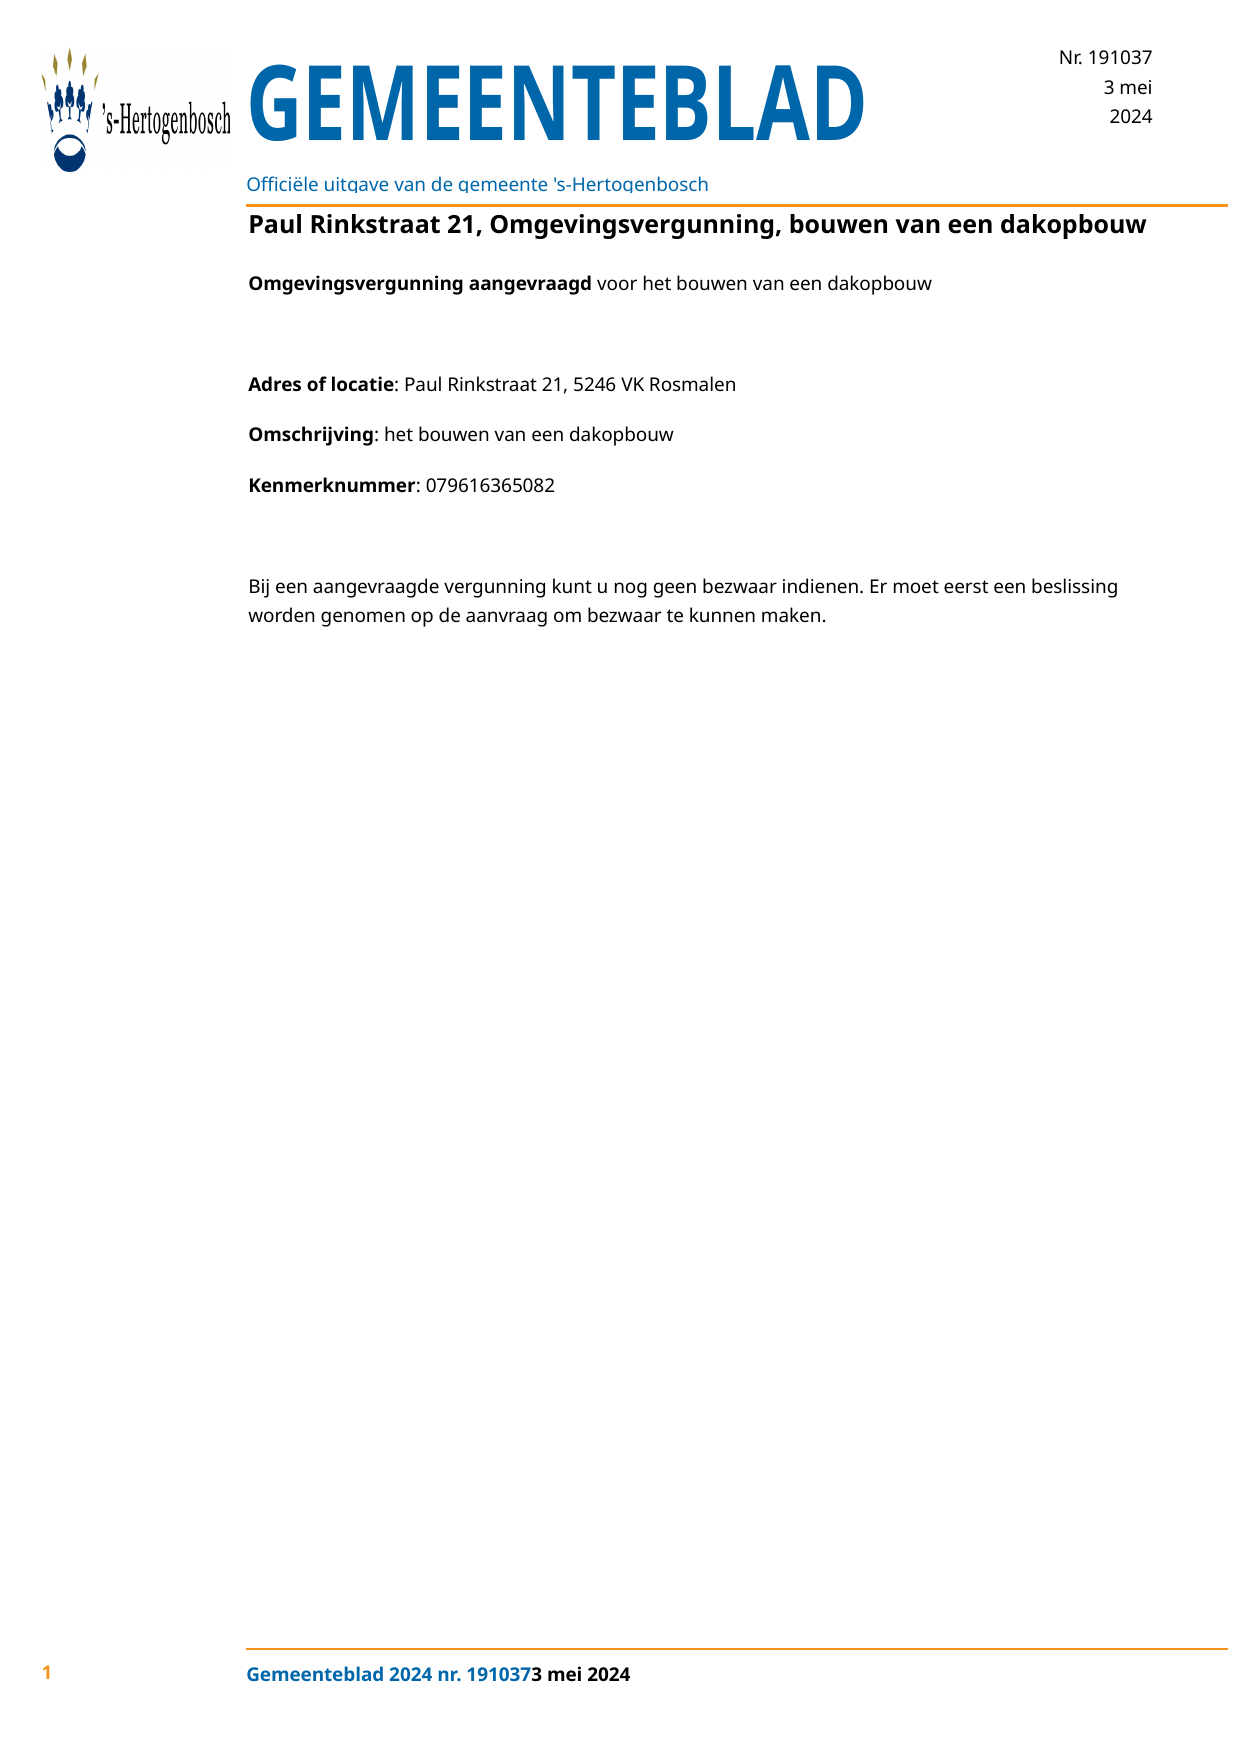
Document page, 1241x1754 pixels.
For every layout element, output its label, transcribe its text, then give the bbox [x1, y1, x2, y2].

text Omgevingsvergunning aangevraagd voor het bouwen van een dakopbouw [248, 270, 1152, 296]
picture [41, 47, 231, 172]
text Omschrijving: het bouwen van een dakopbouw [248, 422, 1152, 447]
text Paul Rinkstraat 21, Omgevingsvergunning, bouwen van een dakopbouw [248, 207, 1152, 241]
text Adres of locatie: Paul Rinkstraat 21, 5246 VK Rosmalen [248, 371, 1152, 397]
text Kenmerknummer: 079616365082 [248, 472, 1152, 498]
text Bij een aangevraagde vergunning kunt u nog geen bezwaar indienen. Er moet eerst een beslissing worden genomen op de aanvraag om bezwaar te kunnen maken. [248, 573, 1152, 628]
